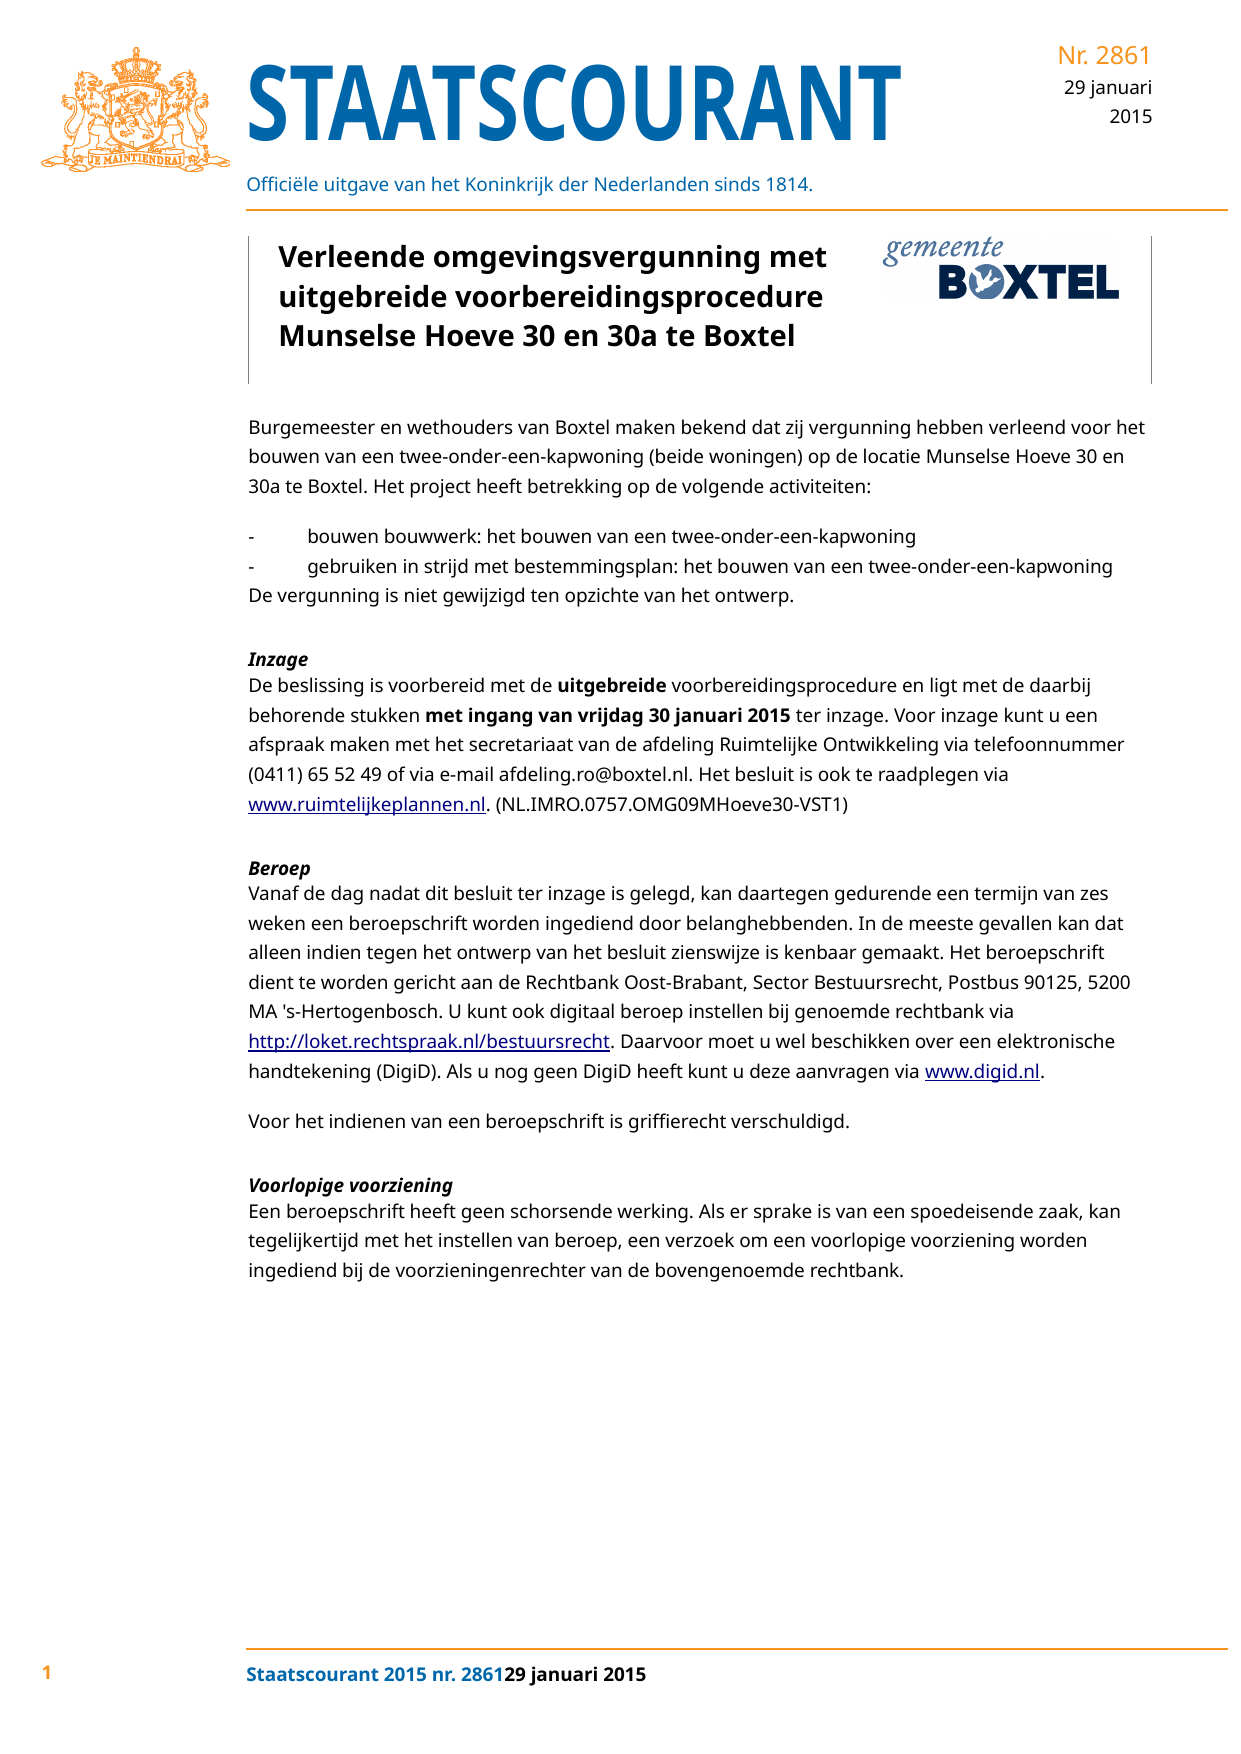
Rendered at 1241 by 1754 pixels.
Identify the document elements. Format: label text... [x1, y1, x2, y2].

text De vergunning is niet gewijzigd ten opzichte van het ontwerp. [248, 583, 1152, 608]
text Beroep [248, 855, 1152, 880]
picture [41, 47, 231, 172]
picture [882, 236, 1119, 299]
text Inzage [248, 647, 1152, 672]
text Burgemeester en wethouders van Boxtel maken bekend dat zij vergunning hebben verleend voor het bouwen van een twee-onder-een-kapwoning (beide woningen) op de locatie Munselse Hoeve 30 en 30a te Boxtel. Het project heeft betrekking op de volgende activiteiten: [248, 414, 1152, 499]
table_header [850, 236, 1151, 384]
text De beslissing is voorbereid met de uitgebreide voorbereidingsprocedure en ligt met de daarbij behorende stukken met ingang van vrijdag 30 januari 2015 ter inzage. Voor inzage kunt u een afspraak maken met het secretariaat van de afdeling Ruimtelijke Ontwikkeling via telefoonnummer (0411) 65 52 49 of via e-mail afdeling.ro@boxtel.nl. Het besluit is ook te raadplegen via www.ruimtelijkeplannen.nl. (NL.IMRO.0757.OMG09MHoeve30-VST1) [248, 672, 1152, 816]
text Voorlopige voorziening [248, 1172, 1152, 1198]
list gebruiken in strijd met bestemmingsplan: het bouwen van een twee-onder-een-kapwoning [248, 553, 1152, 579]
list bouwen bouwwerk: het bouwen van een twee-onder-een-kapwoning [248, 523, 1152, 549]
text Vanaf de dag nadat dit besluit ter inzage is gelegd, kan daartegen gedurende een termijn van zes weken een beroepschrift worden ingediend door belanghebbenden. In de meeste gevallen kan dat alleen indien tegen het ontwerp van het besluit zienswijze is kenbaar gemaakt. Het beroepschrift dient te worden gericht aan de Rechtbank Oost-Brabant, Sector Bestuursrecht, Postbus 90125, 5200 MA 's-Hertogenbosch. U kunt ook digitaal beroep instellen bij genoemde rechtbank via http://loket.rechtspraak.nl/bestuursrecht. Daarvoor moet u wel beschikken over een elektronische handtekening (DigiD). Als u nog geen DigiD heeft kunt u deze aanvragen via www.digid.nl. [248, 880, 1152, 1084]
text Voor het indienen van een beroepschrift is griffierecht verschuldigd. [248, 1108, 1152, 1134]
table_header Verleende omgevingsvergunning met uitgebreide voorbereidingsprocedure Munselse Hoeve 30 en 30a te Boxtel [249, 236, 850, 384]
text Een beroepschrift heeft geen schorsende werking. Als er sprake is van een spoedeisende zaak, kan tegelijkertijd met het instellen van beroep, een verzoek om een voorlopige voorziening worden ingediend bij de voorzieningenrechter van de bovengenoemde rechtbank. [248, 1198, 1152, 1283]
